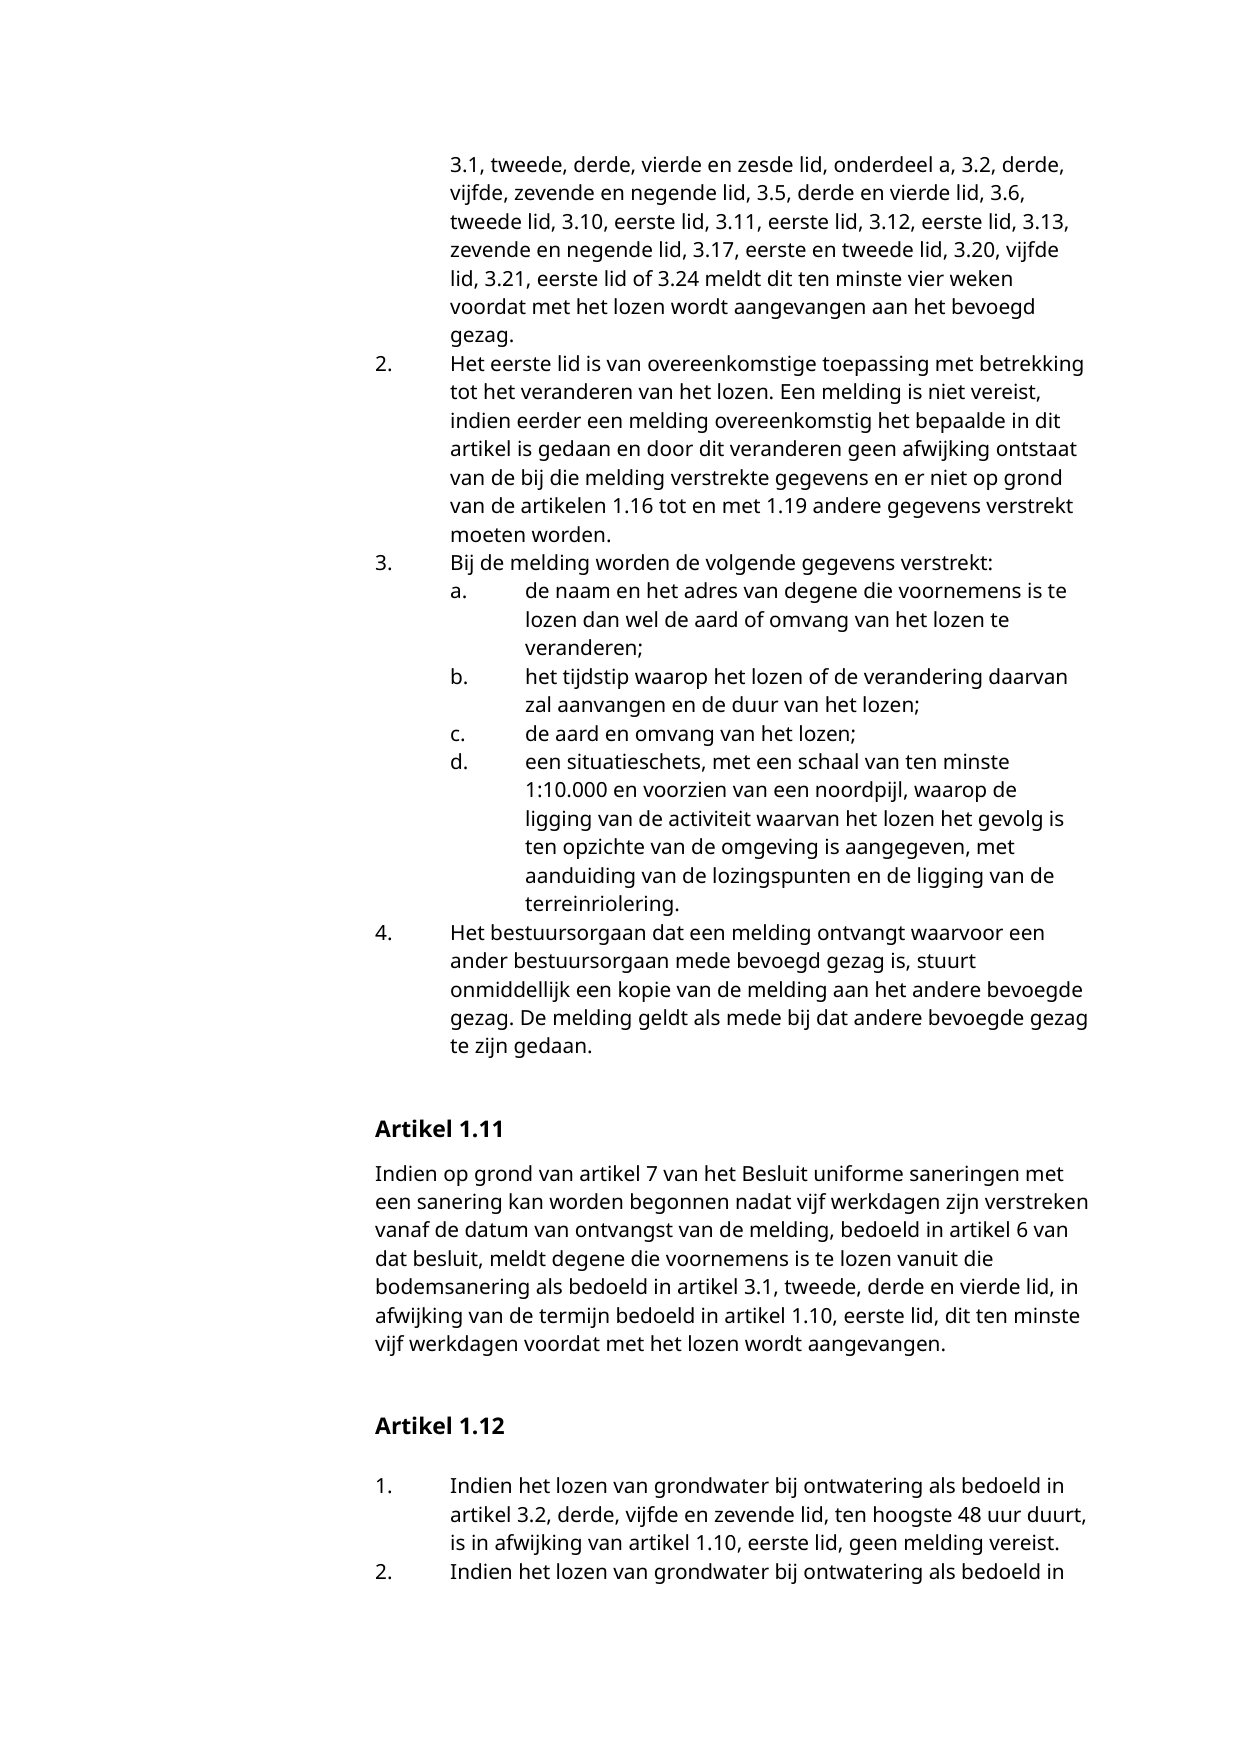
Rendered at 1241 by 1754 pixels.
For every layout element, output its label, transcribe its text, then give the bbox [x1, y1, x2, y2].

list Het eerste lid is van overeenkomstige toepassing met betrekking tot het veranderen van het lozen. Een melding is niet vereist, indien eerder een melding overeenkomstig het bepaalde in dit artikel is gedaan en door dit veranderen geen afwijking ontstaat van de bij die melding verstrekte gegevens en er niet op grond van de artikelen 1.16 tot en met 1.19 andere gegevens verstrekt moeten worden. [375, 349, 1090, 548]
subtitle Artikel 1.11 [375, 1112, 1090, 1144]
list Het bestuursorgaan dat een melding ontvangt waarvoor een ander bestuursorgaan mede bevoegd gezag is, stuurt onmiddellijk een kopie van de melding aan het andere bevoegde gezag. De melding geldt als mede bij dat andere bevoegde gezag te zijn gedaan. [375, 918, 1090, 1060]
list Indien het lozen van grondwater bij ontwatering als bedoeld in artikel 3.2, derde, vijfde en zevende lid, ten hoogste 48 uur duurt, is in afwijking van artikel 1.10, eerste lid, geen melding vereist. [375, 1472, 1090, 1557]
list een situatieschets, met een schaal van ten minste 1:10.000 en voorzien van een noordpijl, waarop de ligging van de activiteit waarvan het lozen het gevolg is ten opzichte van de omgeving is aangegeven, met aanduiding van de lozingspunten en de ligging van de terreinriolering. [450, 747, 1090, 918]
list de aard en omvang van het lozen; [450, 719, 1090, 747]
list Indien het lozen van grondwater bij ontwatering als bedoeld in [375, 1557, 1090, 1585]
list Bij de melding worden de volgende gegevens verstrekt: [375, 548, 1090, 577]
subtitle Artikel 1.12 [375, 1410, 1090, 1442]
list de naam en het adres van degene die voornemens is te lozen dan wel de aard of omvang van het lozen te veranderen; [450, 577, 1090, 662]
list 3.1, tweede, derde, vierde en zesde lid, onderdeel a, 3.2, derde, vijfde, zevende en negende lid, 3.5, derde en vierde lid, 3.6, tweede lid, 3.10, eerste lid, 3.11, eerste lid, 3.12, eerste lid, 3.13, zevende en negende lid, 3.17, eerste en tweede lid, 3.20, vijfde lid, 3.21, eerste lid of 3.24 meldt dit ten minste vier weken voordat met het lozen wordt aangevangen aan het bevoegd gezag. [375, 150, 1090, 349]
text Indien op grond van artikel 7 van het Besluit uniforme saneringen met een sanering kan worden begonnen nadat vijf werkdagen zijn verstreken vanaf de datum van ontvangst van de melding, bedoeld in artikel 6 van dat besluit, meldt degene die voornemens is te lozen vanuit die bodemsanering als bedoeld in artikel 3.1, tweede, derde en vierde lid, in afwijking van de termijn bedoeld in artikel 1.10, eerste lid, dit ten minste vijf werkdagen voordat met het lozen wordt aangevangen. [375, 1159, 1090, 1358]
list het tijdstip waarop het lozen of de verandering daarvan zal aanvangen en de duur van het lozen; [450, 662, 1090, 719]
